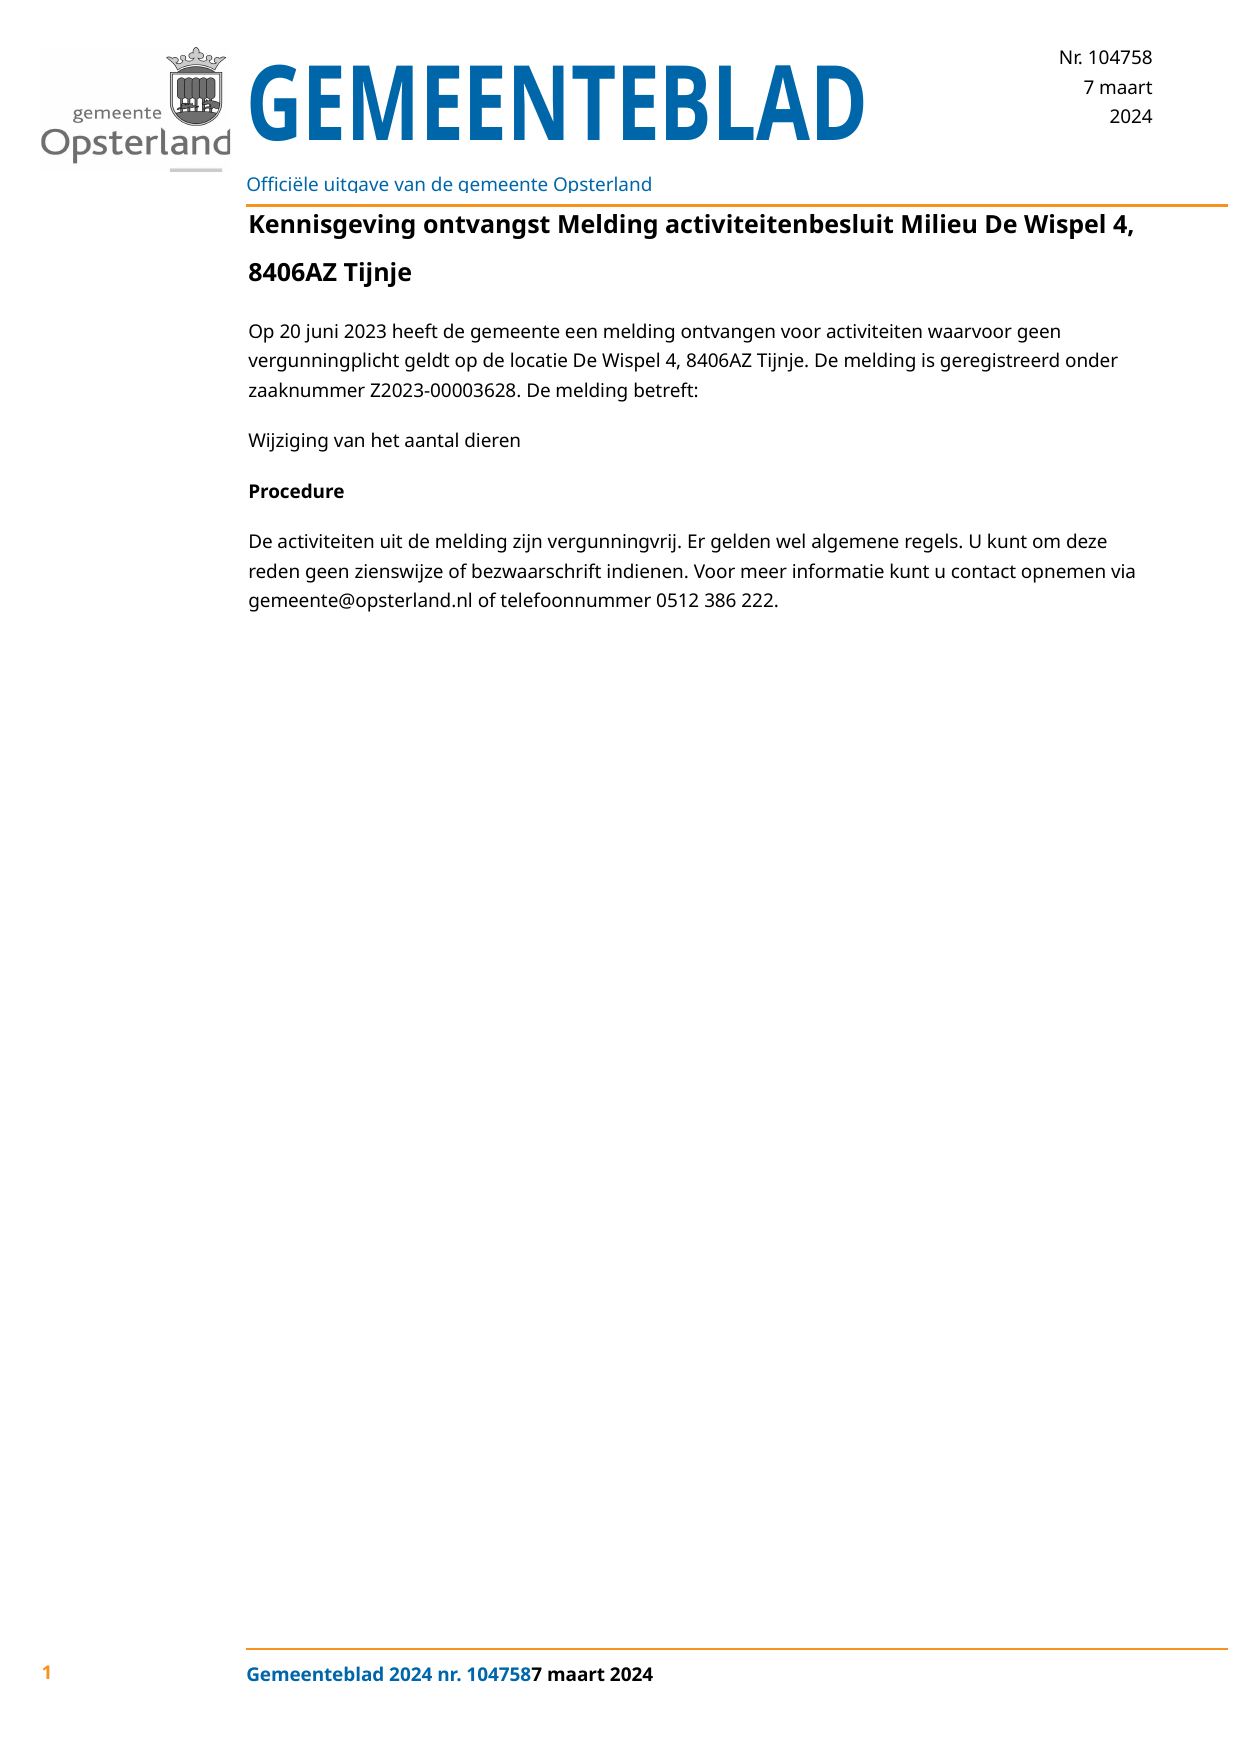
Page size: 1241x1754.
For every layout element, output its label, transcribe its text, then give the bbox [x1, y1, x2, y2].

text De activiteiten uit de melding zijn vergunningvrij. Er gelden wel algemene regels. U kunt om deze reden geen zienswijze of bezwaarschrift indienen. Voor meer informatie kunt u contact opnemen via gemeente@opsterland.nl of telefoonnummer 0512 386 222. [248, 528, 1152, 613]
text Wijziging van het aantal dieren [248, 427, 1152, 453]
text Op 20 juni 2023 heeft de gemeente een melding ontvangen voor activiteiten waarvoor geen vergunningplicht geldt op de locatie De Wispel 4, 8406AZ Tijnje. De melding is geregistreerd onder zaaknummer Z2023-00003628. De melding betreft: [248, 318, 1152, 403]
text Procedure [248, 478, 1152, 504]
text Kennisgeving ontvangst Melding activiteitenbesluit Milieu De Wispel 4, 8406AZ Tijnje [248, 207, 1152, 288]
picture [41, 47, 231, 172]
